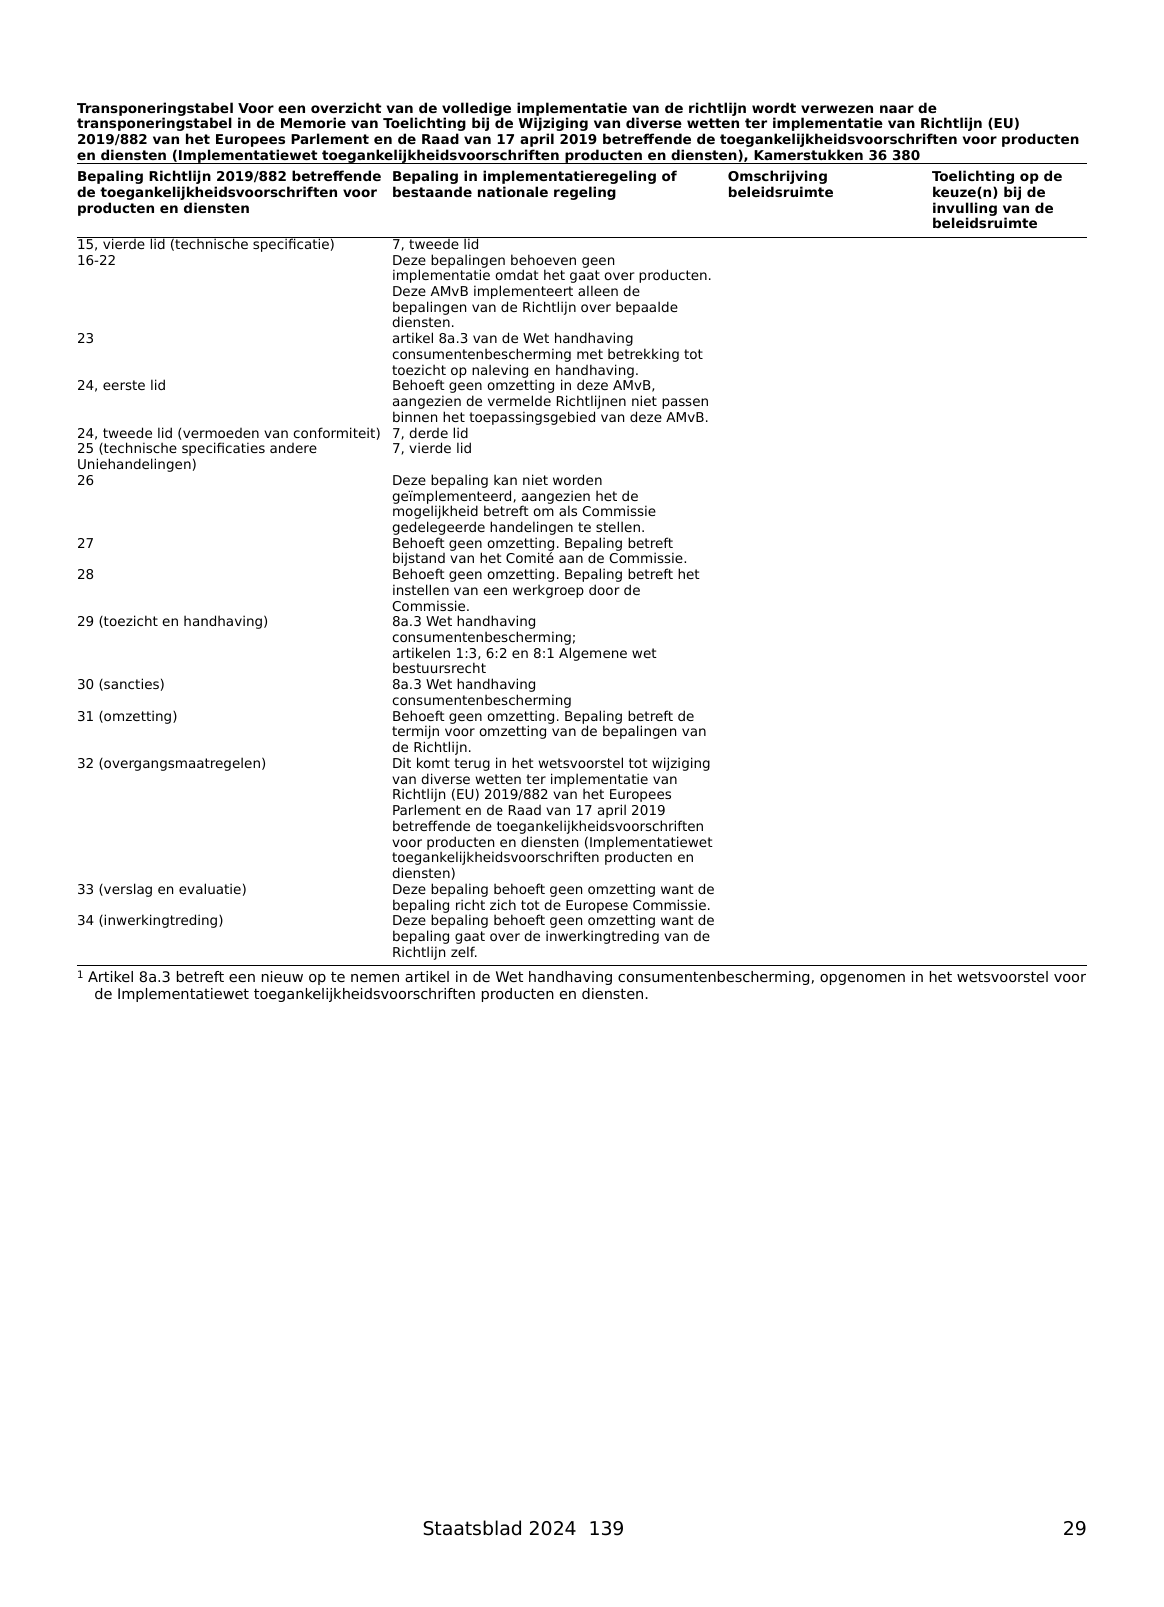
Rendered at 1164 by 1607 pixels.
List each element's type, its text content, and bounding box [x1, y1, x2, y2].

table_cell Deze bepaling kan niet worden geïmplementeerd, aangezien het de mogelijkheid betreft om als Commissie gedelegeerde handelingen te stellen. [386, 473, 722, 536]
table_cell 8a.3 Wet handhaving consumentenbescherming [386, 677, 722, 708]
table_cell [926, 253, 1087, 331]
table_cell 24, eerste lid [77, 378, 386, 425]
table_cell [722, 331, 926, 378]
table_cell Dit komt terug in het wetsvoorstel tot wijziging van diverse wetten ter implementatie van Richtlijn (EU) 2019/882 van het Europees Parlement en de Raad van 17 april 2019 betreffende de toegankelijkheidsvoorschriften voor producten en diensten (Implementatiewet toegankelijkheidsvoorschriften producten en diensten) [386, 756, 722, 882]
table_cell Omschrijving beleidsruimte [722, 164, 926, 237]
table_cell 30 (sancties) [77, 677, 386, 708]
table_cell Behoeft geen omzetting in deze AMvB, aangezien de vermelde Richtlijnen niet passen binnen het toepassingsgebied van deze AMvB. [386, 378, 722, 425]
table_cell 25 (technische specificaties andere Uniehandelingen) [77, 441, 386, 473]
table_cell 7, vierde lid [386, 441, 722, 473]
table_cell [926, 536, 1087, 567]
table_cell 32 (overgangsmaatregelen) [77, 756, 386, 882]
table_cell 29 (toezicht en handhaving) [77, 614, 386, 677]
table_cell [926, 709, 1087, 756]
table_cell 24, tweede lid (vermoeden van conformiteit) [77, 425, 386, 441]
table_cell [926, 331, 1087, 378]
table_cell [722, 253, 926, 331]
table_cell [722, 425, 926, 441]
table_cell Behoeft geen omzetting. Bepaling betreft bijstand van het Comité aan de Commissie. [386, 536, 722, 567]
table_cell [926, 441, 1087, 473]
table_cell [722, 756, 926, 882]
table_cell [722, 677, 926, 708]
table_cell [926, 238, 1087, 252]
table_cell 34 (inwerkingtreding) [77, 913, 386, 965]
table_cell 16-22 [77, 253, 386, 331]
table_cell [926, 378, 1087, 425]
table_cell [926, 567, 1087, 614]
table_cell 23 [77, 331, 386, 378]
table_cell [722, 441, 926, 473]
table_cell 33 (verslag en evaluatie) [77, 882, 386, 913]
table_cell [926, 882, 1087, 913]
table_cell Bepaling in implementatieregeling of bestaande nationale regeling [386, 164, 722, 237]
table_cell [722, 709, 926, 756]
table_cell 15, vierde lid (technische specificatie) [77, 238, 386, 252]
table_cell [722, 238, 926, 252]
table_cell [926, 677, 1087, 708]
table_cell [722, 536, 926, 567]
table_cell Behoeft geen omzetting. Bepaling betreft het instellen van een werkgroep door de Commissie. [386, 567, 722, 614]
table_cell Toelichting op de keuze(n) bij de invulling van de beleidsruimte [926, 164, 1087, 237]
table_cell [722, 567, 926, 614]
table_cell Deze bepaling behoeft geen omzetting want de bepaling gaat over de inwerkingtreding van de Richtlijn zelf. [386, 913, 722, 965]
table_header Transponeringstabel Voor een overzicht van de volledige implementatie van de richtlijn wordt verwezen naar de transponeringstabel in de Memorie van Toelichting bij de Wijziging van diverse wetten ter implementatie van Richtlijn (EU) 2019/882 van het Europees Parlement en de Raad van 17 april 2019 betreffende de toegankelijkheidsvoorschriften voor producten en diensten (Implementatiewet toegankelijkheidsvoorschriften producten en diensten), Kamerstukken 36 380 [77, 100, 1087, 163]
table_cell artikel 8a.3 van de Wet handhaving consumentenbescherming met betrekking tot toezicht op naleving en handhaving. [386, 331, 722, 378]
table_cell 28 [77, 567, 386, 614]
table_cell [722, 882, 926, 913]
table_cell [722, 378, 926, 425]
table_cell 31 (omzetting) [77, 709, 386, 756]
table_cell 1 Artikel 8a.3 betreft een nieuw op te nemen artikel in de Wet handhaving consumentenbescherming, opgenomen in het wetsvoorstel voor de Implementatiewet toegankelijkheidsvoorschriften producten en diensten. [77, 966, 1087, 1003]
table_cell Behoeft geen omzetting. Bepaling betreft de termijn voor omzetting van de bepalingen van de Richtlijn. [386, 709, 722, 756]
table_cell [926, 614, 1087, 677]
table_cell Deze bepalingen behoeven geen implementatie omdat het gaat over producten. Deze AMvB implementeert alleen de bepalingen van de Richtlijn over bepaalde diensten. [386, 253, 722, 331]
table_cell 27 [77, 536, 386, 567]
table_cell [926, 473, 1087, 536]
table_cell [926, 425, 1087, 441]
table_cell 8a.3 Wet handhaving consumentenbescherming; artikelen 1:3, 6:2 en 8:1 Algemene wet bestuursrecht [386, 614, 722, 677]
table_cell [926, 756, 1087, 882]
table_cell Bepaling Richtlijn 2019/882 betreffende de toegankelijkheidsvoorschriften voor producten en diensten [77, 164, 386, 237]
table_cell [722, 614, 926, 677]
table_cell [722, 913, 926, 965]
table_cell 7, tweede lid [386, 238, 722, 252]
table_cell Deze bepaling behoeft geen omzetting want de bepaling richt zich tot de Europese Commissie. [386, 882, 722, 913]
table_cell 7, derde lid [386, 425, 722, 441]
table_cell [926, 913, 1087, 965]
table_cell [722, 473, 926, 536]
table_cell 26 [77, 473, 386, 536]
